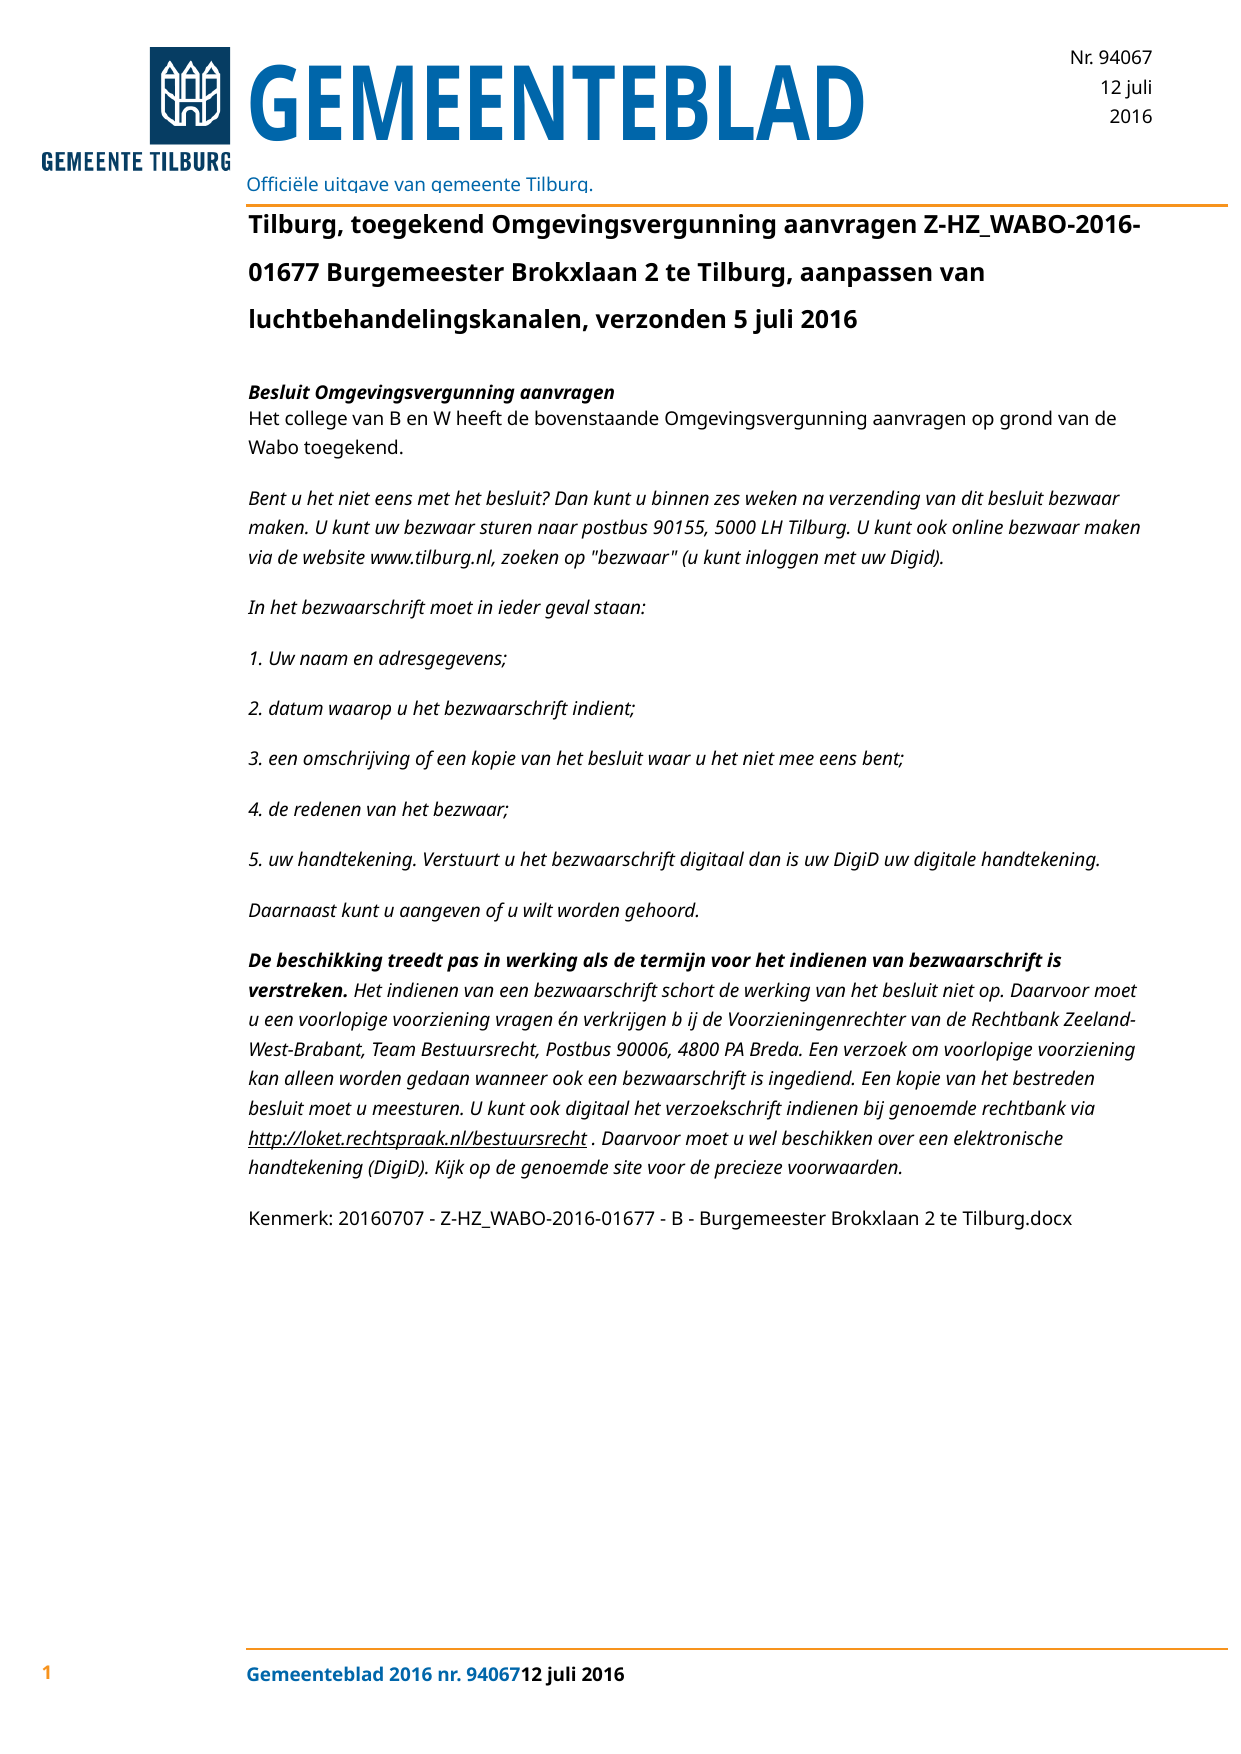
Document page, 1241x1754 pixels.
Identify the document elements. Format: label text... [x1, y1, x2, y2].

text 2. datum waarop u het bezwaarschrift indient; [248, 695, 1152, 721]
picture [41, 47, 231, 172]
text 4. de redenen van het bezwaar; [248, 796, 1152, 822]
text Daarnaast kunt u aangeven of u wilt worden gehoord. [248, 897, 1152, 923]
text Bent u het niet eens met het besluit? Dan kunt u binnen zes weken na verzending van dit besluit bezwaar maken. U kunt uw bezwaar sturen naar postbus 90155, 5000 LH Tilburg. U kunt ook online bezwaar maken via de website www.tilburg.nl, zoeken op "bezwaar" (u kunt inloggen met uw Digid). [248, 485, 1152, 570]
text Het college van B en W heeft de bovenstaande Omgevingsvergunning aanvragen op grond van de Wabo toegekend. [248, 405, 1152, 460]
text Kenmerk: 20160707 - Z-HZ_WABO-2016-01677 - B - Burgemeester Brokxlaan 2 te Tilburg.docx [248, 1205, 1152, 1231]
text 5. uw handtekening. Verstuurt u het bezwaarschrift digitaal dan is uw DigiD uw digitale handtekening. [248, 846, 1152, 872]
text 3. een omschrijving of een kopie van het besluit waar u het niet mee eens bent; [248, 746, 1152, 771]
text 1. Uw naam en adresgegevens; [248, 645, 1152, 671]
text Tilburg, toegekend Omgevingsvergunning aanvragen Z-HZ_WABO-2016-01677 Burgemeester Brokxlaan 2 te Tilburg, aanpassen van luchtbehandelingskanalen, verzonden 5 juli 2016 [248, 207, 1152, 336]
text De beschikking treedt pas in werking als de termijn voor het indienen van bezwaarschrift is verstreken. Het indienen van een bezwaarschrift schort de werking van het besluit niet op. Daarvoor moet u een voorlopige voorziening vragen én verkrijgen b ij de Voorzieningenrechter van de Rechtbank Zeeland-West-Brabant, Team Bestuursrecht, Postbus 90006, 4800 PA Breda. Een verzoek om voorlopige voorziening kan alleen worden gedaan wanneer ook een bezwaarschrift is ingediend. Een kopie van het bestreden besluit moet u meesturen. U kunt ook digitaal het verzoekschrift indienen bij genoemde rechtbank via http://loket.rechtspraak.nl/bestuursrecht . Daarvoor moet u wel beschikken over een elektronische handtekening (DigiD). Kijk op de genoemde site voor de precieze voorwaarden. [248, 947, 1152, 1180]
text In het bezwaarschrift moet in ieder geval staan: [248, 594, 1152, 620]
text Besluit Omgevingsvergunning aanvragen [248, 379, 1152, 405]
